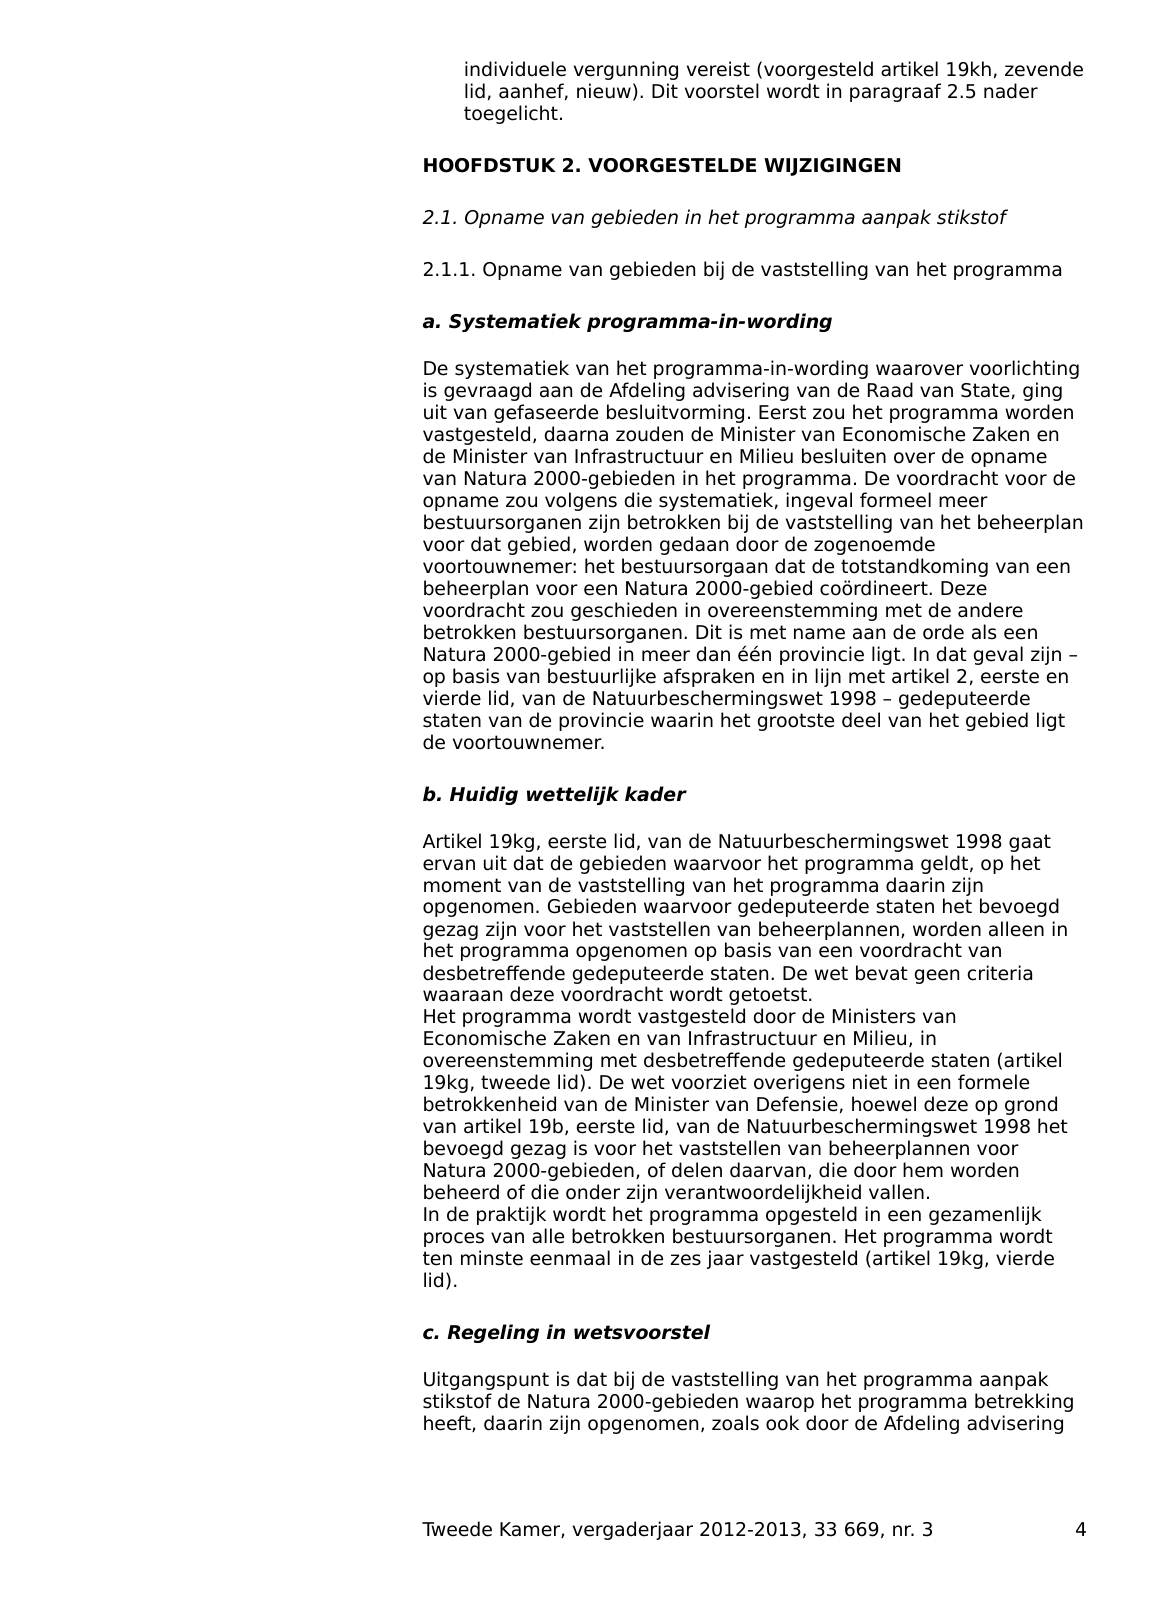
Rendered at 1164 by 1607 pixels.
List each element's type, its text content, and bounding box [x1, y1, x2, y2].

text Het programma wordt vastgesteld door de Ministers van Economische Zaken en van Infrastructuur en Milieu, in overeenstemming met desbetreffende gedeputeerde staten (artikel 19kg, tweede lid). De wet voorziet overigens niet in een formele betrokkenheid van de Minister van Defensie, hoewel deze op grond van artikel 19b, eerste lid, van de Natuurbeschermingswet 1998 het bevoegd gezag is voor het vaststellen van beheerplannen voor Natura 2000-gebieden, of delen daarvan, die door hem worden beheerd of die onder zijn verantwoordelijkheid vallen. [422, 1006, 1087, 1204]
text Uitgangspunt is dat bij de vaststelling van het programma aanpak stikstof de Natura 2000-gebieden waarop het programma betrekking heeft, daarin zijn opgenomen, zoals ook door de Afdeling advisering [422, 1369, 1087, 1435]
subtitle 2.1.1. Opname van gebieden bij de vaststelling van het programma [422, 259, 1087, 281]
text Artikel 19kg, eerste lid, van de Natuurbeschermingswet 1998 gaat ervan uit dat de gebieden waarvoor het programma geldt, op het moment van de vaststelling van het programma daarin zijn opgenomen. Gebieden waarvoor gedeputeerde staten het bevoegd gezag zijn voor het vaststellen van beheerplannen, worden alleen in het programma opgenomen op basis van een voordracht van desbetreffende gedeputeerde staten. De wet bevat geen criteria waaraan deze voordracht wordt getoetst. [422, 831, 1087, 1006]
text individuele vergunning vereist (voorgesteld artikel 19kh, zevende lid, aanhef, nieuw). Dit voorstel wordt in paragraaf 2.5 nader toegelicht. [422, 59, 1087, 125]
text De systematiek van het programma-in-wording waarover voorlichting is gevraagd aan de Afdeling advisering van de Raad van State, ging uit van gefaseerde besluitvorming. Eerst zou het programma worden vastgesteld, daarna zouden de Minister van Economische Zaken en de Minister van Infrastructuur en Milieu besluiten over de opname van Natura 2000-gebieden in het programma. De voordracht voor de opname zou volgens die systematiek, ingeval formeel meer bestuursorganen zijn betrokken bij de vaststelling van het beheerplan voor dat gebied, worden gedaan door de zogenoemde voortouwnemer: het bestuursorgaan dat de totstandkoming van een beheerplan voor een Natura 2000-gebied coördineert. Deze voordracht zou geschieden in overeenstemming met de andere betrokken bestuursorganen. Dit is met name aan de orde als een Natura 2000-gebied in meer dan één provincie ligt. In dat geval zijn – op basis van bestuurlijke afspraken en in lijn met artikel 2, eerste en vierde lid, van de Natuurbeschermingswet 1998 – gedeputeerde staten van de provincie waarin het grootste deel van het gebied ligt de voortouwnemer. [422, 358, 1087, 753]
subtitle 2.1. Opname van gebieden in het programma aanpak stikstof [422, 207, 1087, 229]
subtitle b. Huidig wettelijk kader [422, 783, 1087, 806]
subtitle c. Regeling in wetsvoorstel [422, 1322, 1087, 1344]
subtitle a. Systematiek programma-in-wording [422, 311, 1087, 333]
subtitle HOOFDSTUK 2. VOORGESTELDE WIJZIGINGEN [422, 155, 1087, 177]
text In de praktijk wordt het programma opgesteld in een gezamenlijk proces van alle betrokken bestuursorganen. Het programma wordt ten minste eenmaal in de zes jaar vastgesteld (artikel 19kg, vierde lid). [422, 1204, 1087, 1292]
